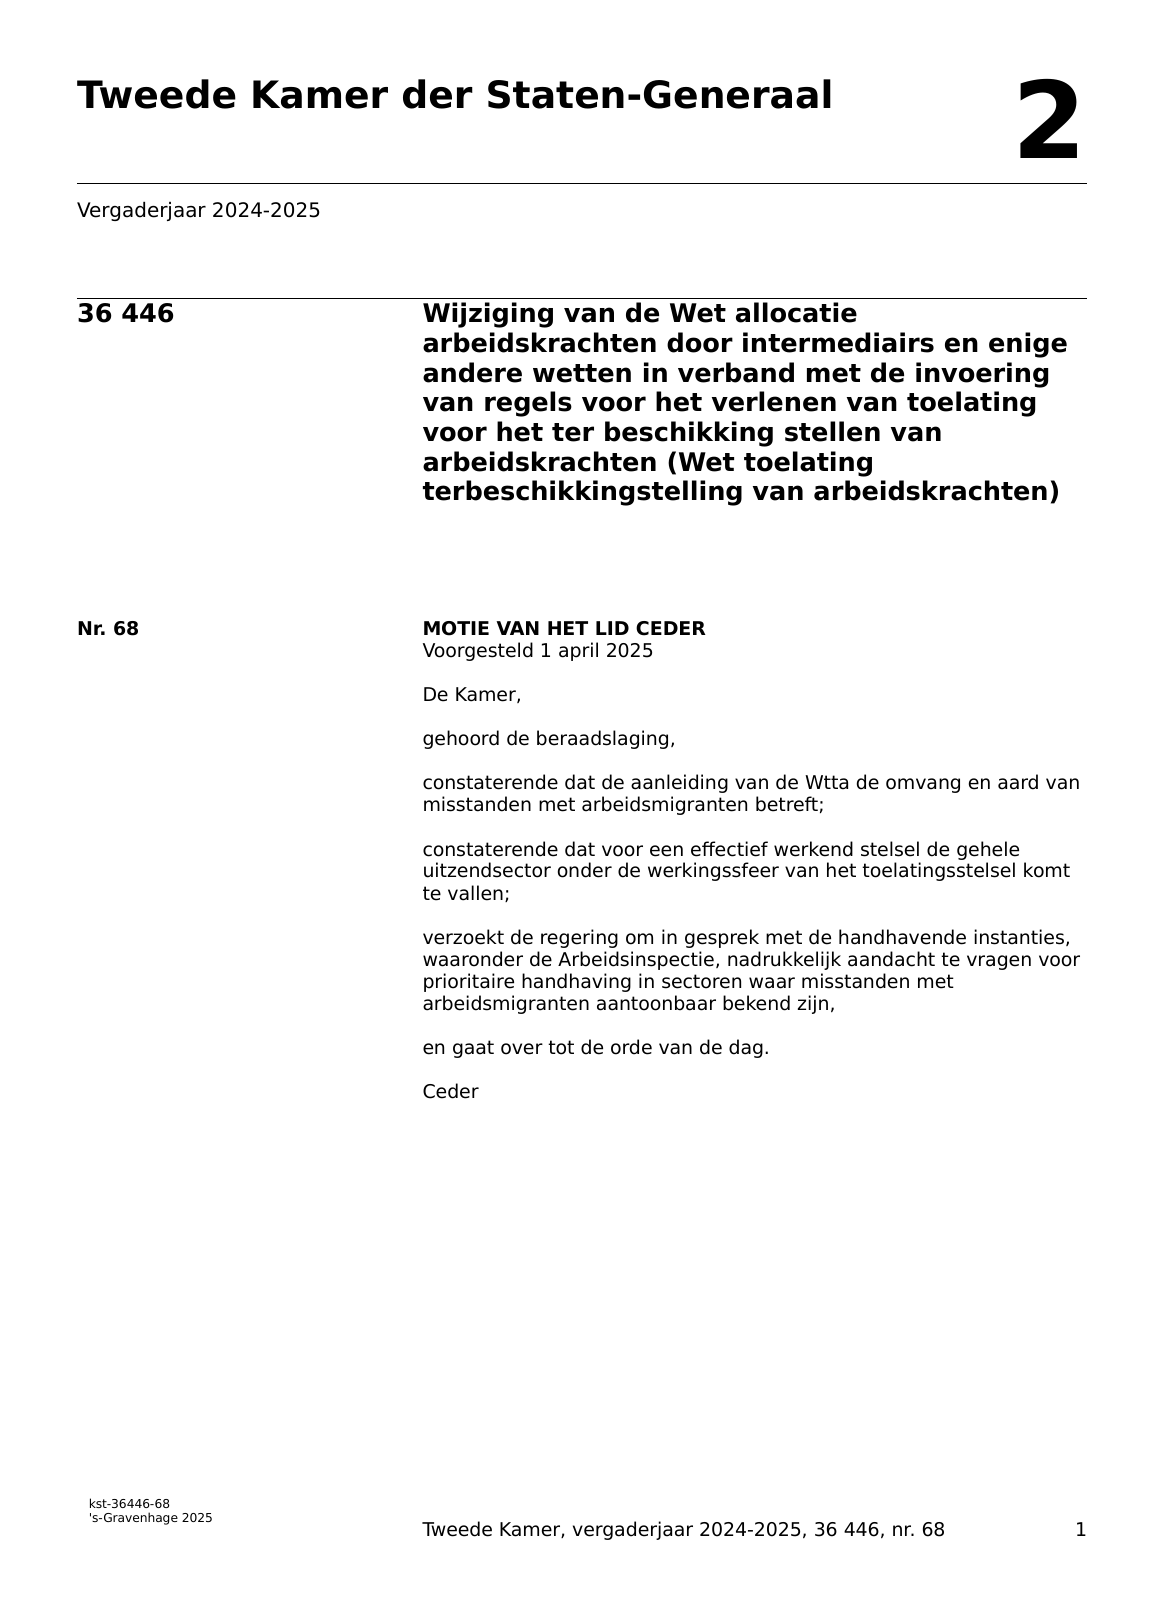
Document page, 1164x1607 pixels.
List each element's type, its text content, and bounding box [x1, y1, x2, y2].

table_header 2 [886, 59, 1087, 183]
text Ceder [422, 1081, 1087, 1103]
text verzoekt de regering om in gesprek met de handhavende instanties, waaronder de Arbeidsinspectie, nadrukkelijk aandacht te vragen voor prioritaire handhaving in sectoren waar misstanden met arbeidsmigranten aantoonbaar bekend zijn, [422, 927, 1087, 1014]
text constaterende dat voor een effectief werkend stelsel de gehele uitzendsector onder de werkingssfeer van het toelatingsstelsel komt te vallen; [422, 838, 1087, 904]
table_header Tweede Kamer der Staten-Generaal [77, 59, 886, 183]
text constaterende dat de aanleiding van de Wtta de omvang en aard van misstanden met arbeidsmigranten betreft; [422, 772, 1087, 816]
table_cell Vergaderjaar 2024-2025 [77, 184, 1087, 298]
text 's-Gravenhage 2025 [88, 1511, 323, 1525]
subtitle 36 446 Wijziging van de Wet allocatie arbeidskrachten door intermediairs en enige andere wetten in verband met de invoering van regels voor het verlenen van toelating voor het ter beschikking stellen van arbeidskrachten (Wet toelating terbeschikkingstelling van arbeidskrachten) [77, 299, 1087, 507]
text Voorgesteld 1 april 2025 [422, 640, 1087, 662]
text gehoord de beraadslaging, [422, 728, 1087, 750]
text kst-36446-68 [88, 1497, 323, 1511]
subtitle Nr. 68 MOTIE VAN HET LID CEDER [77, 618, 1087, 640]
text en gaat over tot de orde van de dag. [422, 1037, 1087, 1059]
text De Kamer, [422, 684, 1087, 706]
